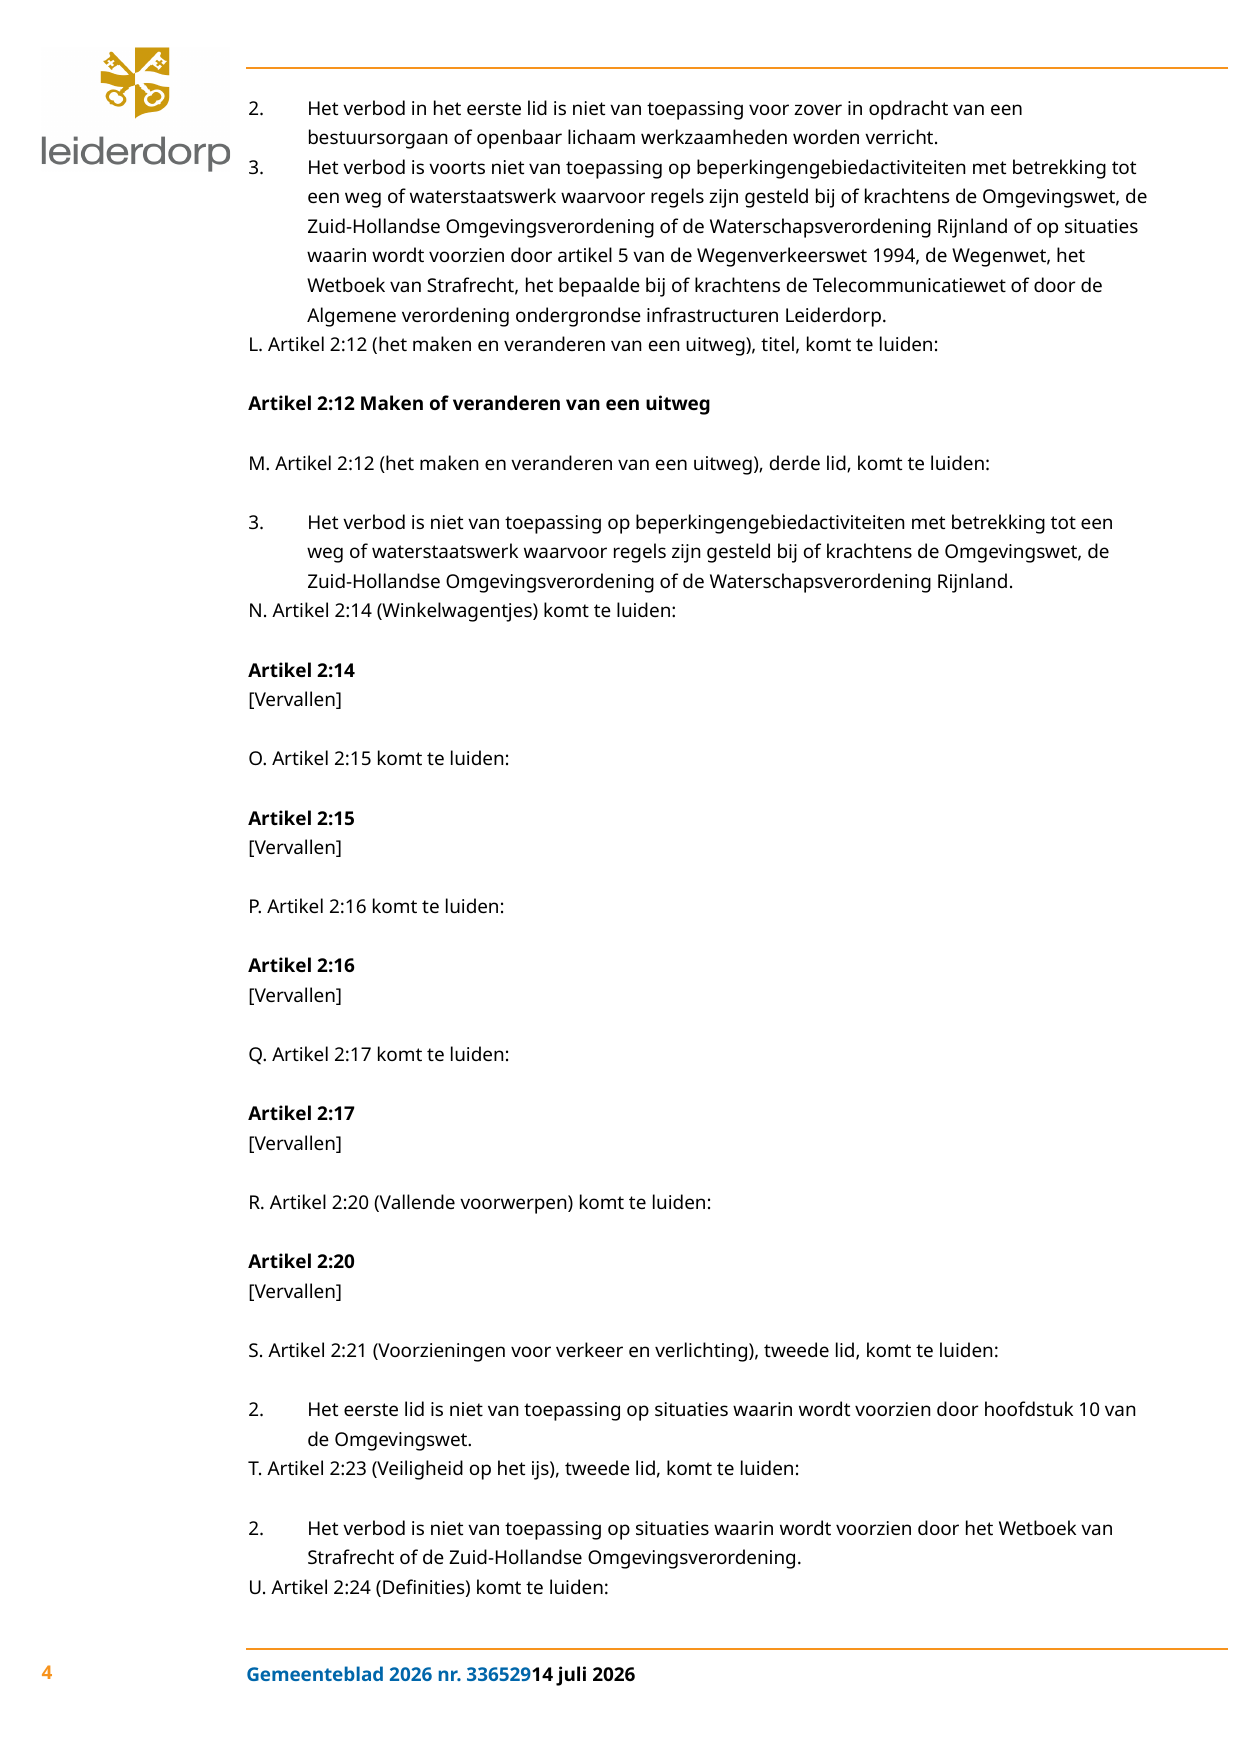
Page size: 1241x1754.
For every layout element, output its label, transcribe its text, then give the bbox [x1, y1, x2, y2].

text Artikel 2:14 [248, 657, 1152, 683]
text [Vervallen] [248, 1130, 1152, 1156]
text U. Artikel 2:24 (Definities) komt te luiden: [248, 1574, 1152, 1600]
text Artikel 2:15 [248, 805, 1152, 831]
text O. Artikel 2:15 komt te luiden: [248, 746, 1152, 771]
list Het verbod is voorts niet van toepassing op beperkingengebiedactiviteiten met betrekking tot een weg of waterstaatswerk waarvoor regels zijn gesteld bij of krachtens de Omgevingswet, de Zuid-Hollandse Omgevingsverordening of de Waterschapsverordening Rijnland of op situaties waarin wordt voorzien door artikel 5 van de Wegenverkeerswet 1994, de Wegenwet, het Wetboek van Strafrecht, het bepaalde bij of krachtens de Telecommunicatiewet of door de Algemene verordening ondergrondse infrastructuren Leiderdorp. [248, 154, 1152, 328]
text R. Artikel 2:20 (Vallende voorwerpen) komt te luiden: [248, 1189, 1152, 1215]
text [Vervallen] [248, 982, 1152, 1008]
text L. Artikel 2:12 (het maken en veranderen van een uitweg), titel, komt te luiden: [248, 331, 1152, 357]
text M. Artikel 2:12 (het maken en veranderen van een uitweg), derde lid, komt te luiden: [248, 450, 1152, 476]
list Het eerste lid is niet van toepassing op situaties waarin wordt voorzien door hoofdstuk 10 van de Omgevingswet. [248, 1396, 1152, 1452]
text Artikel 2:17 [248, 1101, 1152, 1126]
text Artikel 2:16 [248, 953, 1152, 978]
list Het verbod is niet van toepassing op beperkingengebiedactiviteiten met betrekking tot een weg of waterstaatswerk waarvoor regels zijn gesteld bij of krachtens de Omgevingswet, de Zuid-Hollandse Omgevingsverordening of de Waterschapsverordening Rijnland. [248, 509, 1152, 594]
picture [41, 47, 231, 172]
text P. Artikel 2:16 komt te luiden: [248, 893, 1152, 919]
text [Vervallen] [248, 834, 1152, 860]
text Artikel 2:12 Maken of veranderen van een uitweg [248, 391, 1152, 416]
text [Vervallen] [248, 1278, 1152, 1304]
list Het verbod is niet van toepassing op situaties waarin wordt voorzien door het Wetboek van Strafrecht of de Zuid-Hollandse Omgevingsverordening. [248, 1515, 1152, 1570]
list Het verbod in het eerste lid is niet van toepassing voor zover in opdracht van een bestuursorgaan of openbaar lichaam werkzaamheden worden verricht. [248, 95, 1152, 150]
text Q. Artikel 2:17 komt te luiden: [248, 1041, 1152, 1067]
text N. Artikel 2:14 (Winkelwagentjes) komt te luiden: [248, 598, 1152, 623]
text T. Artikel 2:23 (Veiligheid op het ijs), tweede lid, komt te luiden: [248, 1456, 1152, 1481]
text Artikel 2:20 [248, 1248, 1152, 1274]
text S. Artikel 2:21 (Voorzieningen voor verkeer en verlichting), tweede lid, komt te luiden: [248, 1337, 1152, 1363]
text [Vervallen] [248, 686, 1152, 712]
